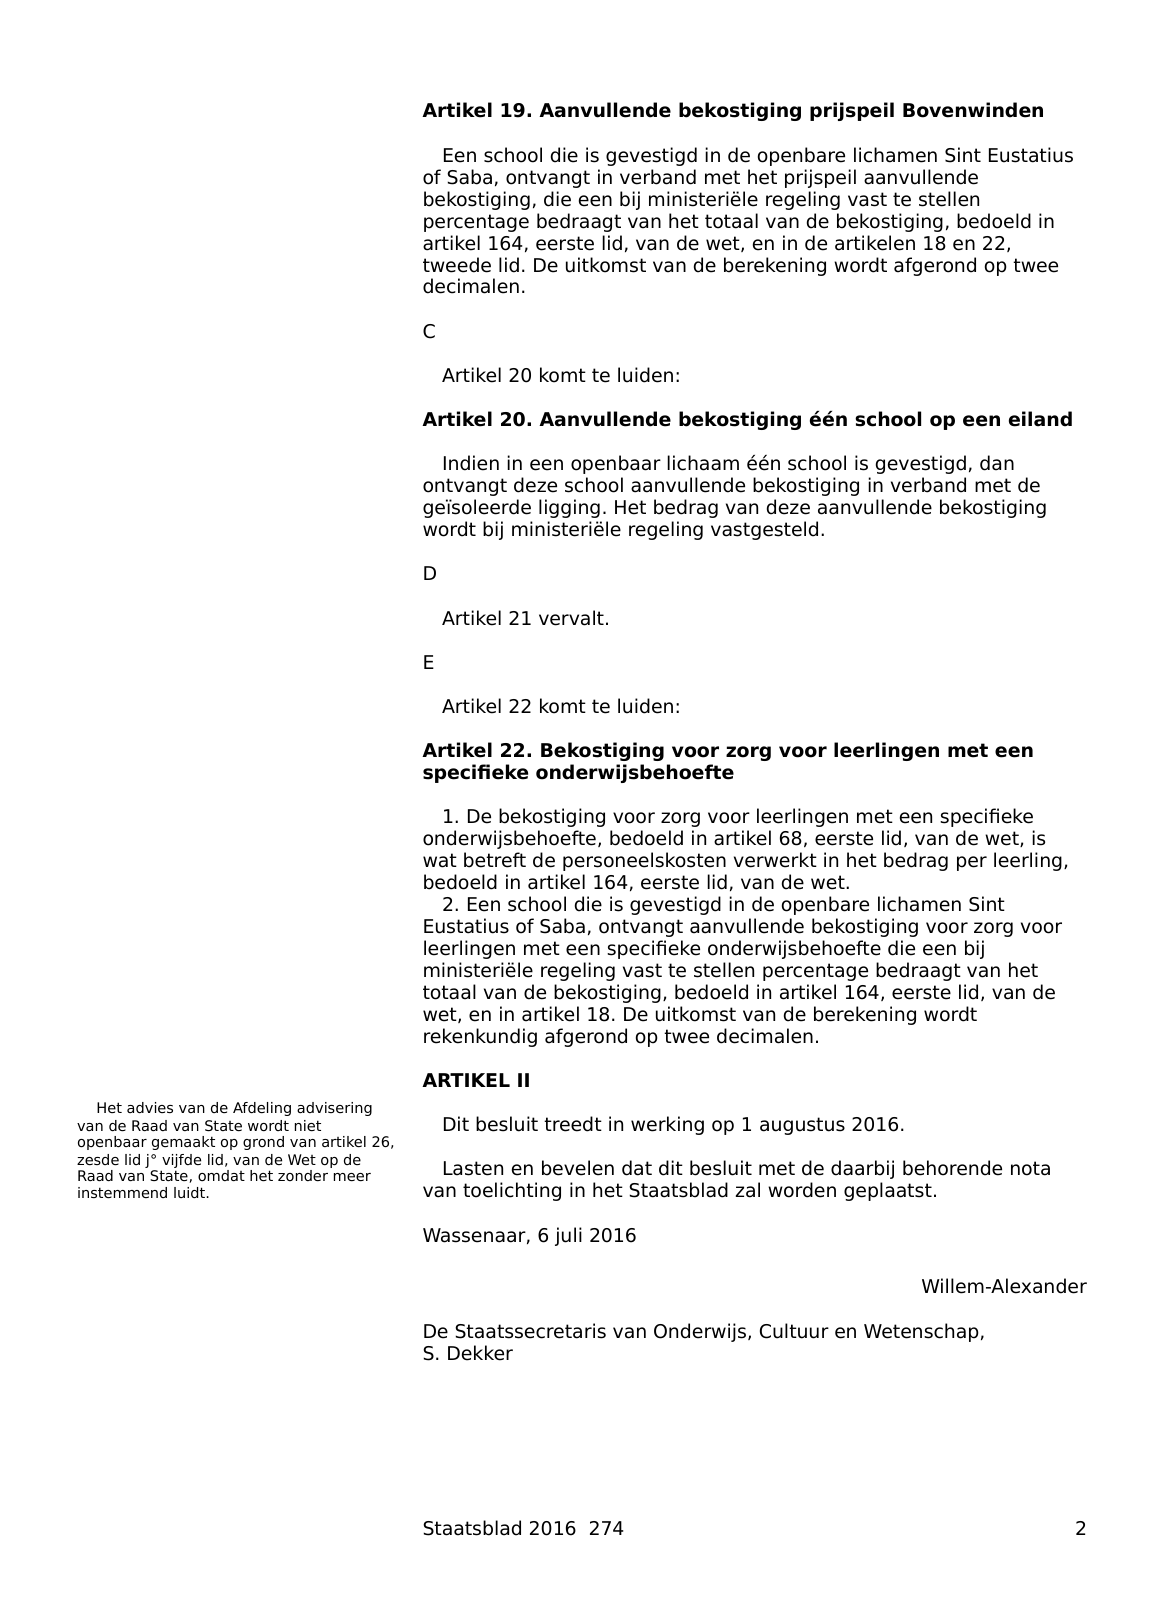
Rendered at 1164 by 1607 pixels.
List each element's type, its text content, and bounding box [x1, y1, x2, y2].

text Lasten en bevelen dat dit besluit met de daarbij behorende nota van toelichting in het Staatsblad zal worden geplaatst. [422, 1158, 1087, 1202]
text 2. Een school die is gevestigd in de openbare lichamen Sint Eustatius of Saba, ontvangt aanvullende bekostiging voor zorg voor leerlingen met een specifieke onderwijsbehoefte die een bij ministeriële regeling vast te stellen percentage bedraagt van het totaal van de bekostiging, bedoeld in artikel 164, eerste lid, van de wet, en in artikel 18. De uitkomst van de berekening wordt rekenkundig afgerond op twee decimalen. [422, 894, 1087, 1048]
text 1. De bekostiging voor zorg voor leerlingen met een specifieke onderwijsbehoefte, bedoeld in artikel 68, eerste lid, van de wet, is wat betreft de personeelskosten verwerkt in het bedrag per leerling, bedoeld in artikel 164, eerste lid, van de wet. [422, 806, 1087, 894]
text Wassenaar, 6 juli 2016 [422, 1224, 1087, 1246]
text Artikel 20 komt te luiden: [422, 365, 1087, 387]
text D [422, 563, 1087, 585]
subtitle Artikel 19. Aanvullende bekostiging prijspeil Bovenwinden [422, 100, 1087, 122]
text Willem-Alexander [422, 1276, 1087, 1298]
text Dit besluit treedt in werking op 1 augustus 2016. [422, 1114, 1087, 1136]
text De Staatssecretaris van Onderwijs, Cultuur en Wetenschap, S. Dekker [422, 1321, 1087, 1364]
text E [422, 652, 1087, 673]
subtitle ARTIKEL II [422, 1070, 1087, 1092]
text Het advies van de Afdeling advisering van de Raad van State wordt niet openbaar gemaakt op grond van artikel 26, zesde lid j° vijfde lid, van de Wet op de Raad van State, omdat het zonder meer instemmend luidt. [77, 1100, 396, 1202]
text Artikel 22 komt te luiden: [422, 696, 1087, 718]
text Artikel 21 vervalt. [422, 607, 1087, 629]
text C [422, 321, 1087, 343]
subtitle Artikel 22. Bekostiging voor zorg voor leerlingen met een specifieke onderwijsbehoefte [422, 740, 1087, 784]
text Indien in een openbaar lichaam één school is gevestigd, dan ontvangt deze school aanvullende bekostiging in verband met de geïsoleerde ligging. Het bedrag van deze aanvullende bekostiging wordt bij ministeriële regeling vastgesteld. [422, 453, 1087, 541]
text Een school die is gevestigd in de openbare lichamen Sint Eustatius of Saba, ontvangt in verband met het prijspeil aanvullende bekostiging, die een bij ministeriële regeling vast te stellen percentage bedraagt van het totaal van de bekostiging, bedoeld in artikel 164, eerste lid, van de wet, en in de artikelen 18 en 22, tweede lid. De uitkomst van de berekening wordt afgerond op twee decimalen. [422, 144, 1087, 298]
subtitle Artikel 20. Aanvullende bekostiging één school op een eiland [422, 409, 1087, 431]
